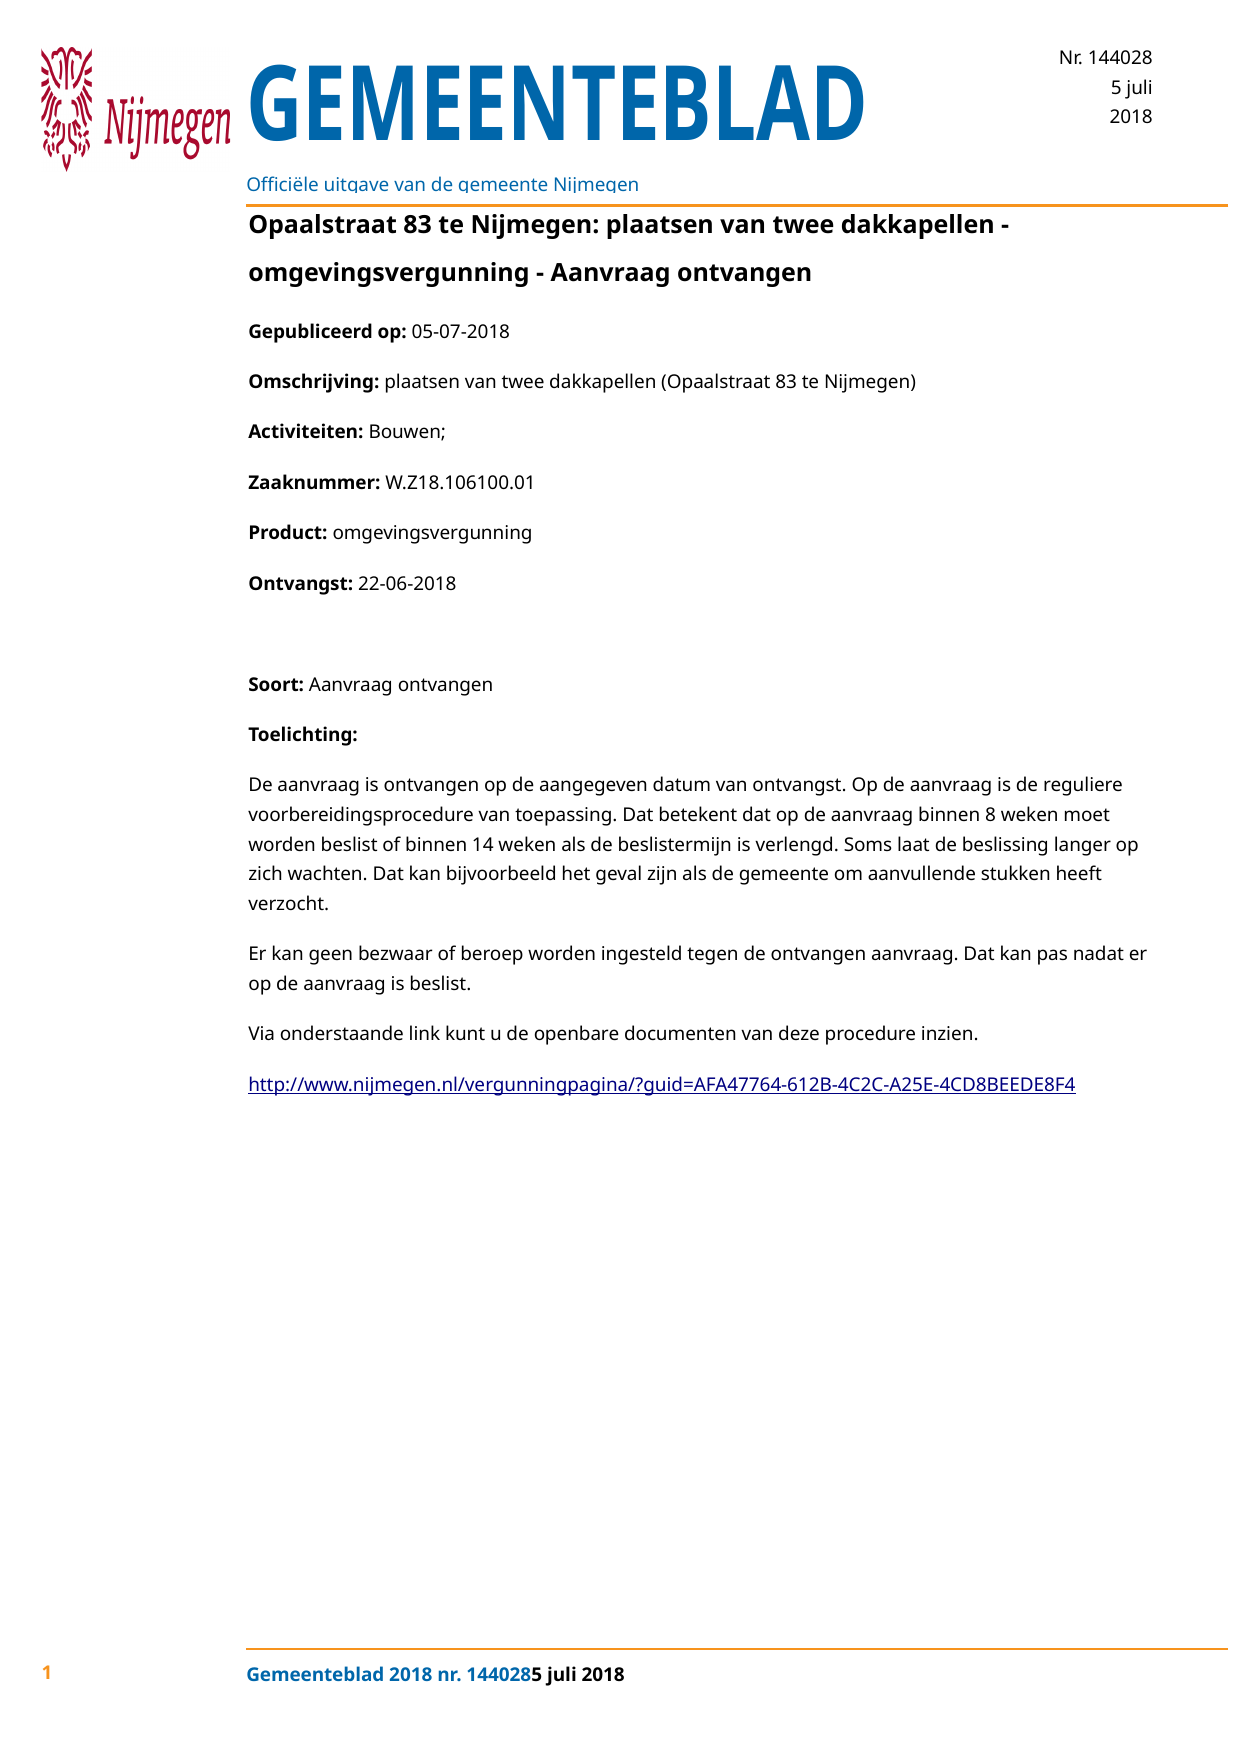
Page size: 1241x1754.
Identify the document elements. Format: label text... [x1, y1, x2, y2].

text Gepubliceerd op: 05-07-2018 [248, 318, 1152, 344]
text De aanvraag is ontvangen op de aangegeven datum van ontvangst. Op de aanvraag is de reguliere voorbereidingsprocedure van toepassing. Dat betekent dat op de aanvraag binnen 8 weken moet worden beslist of binnen 14 weken als de beslistermijn is verlengd. Soms laat de beslissing langer op zich wachten. Dat kan bijvoorbeeld het geval zijn als de gemeente om aanvullende stukken heeft verzocht. [248, 772, 1152, 916]
text Activiteiten: Bouwen; [248, 419, 1152, 444]
text Opaalstraat 83 te Nijmegen: plaatsen van twee dakkapellen - omgevingsvergunning - Aanvraag ontvangen [248, 207, 1152, 288]
text Ontvangst: 22-06-2018 [248, 570, 1152, 596]
text Product: omgevingsvergunning [248, 519, 1152, 545]
text Zaaknummer: W.Z18.106100.01 [248, 469, 1152, 495]
text Soort: Aanvraag ontvangen [248, 671, 1152, 697]
text Via onderstaande link kunt u de openbare documenten van deze procedure inzien. [248, 1020, 1152, 1046]
text Omschrijving: plaatsen van twee dakkapellen (Opaalstraat 83 te Nijmegen) [248, 368, 1152, 394]
text Toelichting: [248, 721, 1152, 747]
text http://www.nijmegen.nl/vergunningpagina/?guid=AFA47764-612B-4C2C-A25E-4CD8BEEDE8F4 [248, 1071, 1152, 1097]
picture [41, 47, 231, 172]
text Er kan geen bezwaar of beroep worden ingesteld tegen de ontvangen aanvraag. Dat kan pas nadat er op de aanvraag is beslist. [248, 940, 1152, 996]
